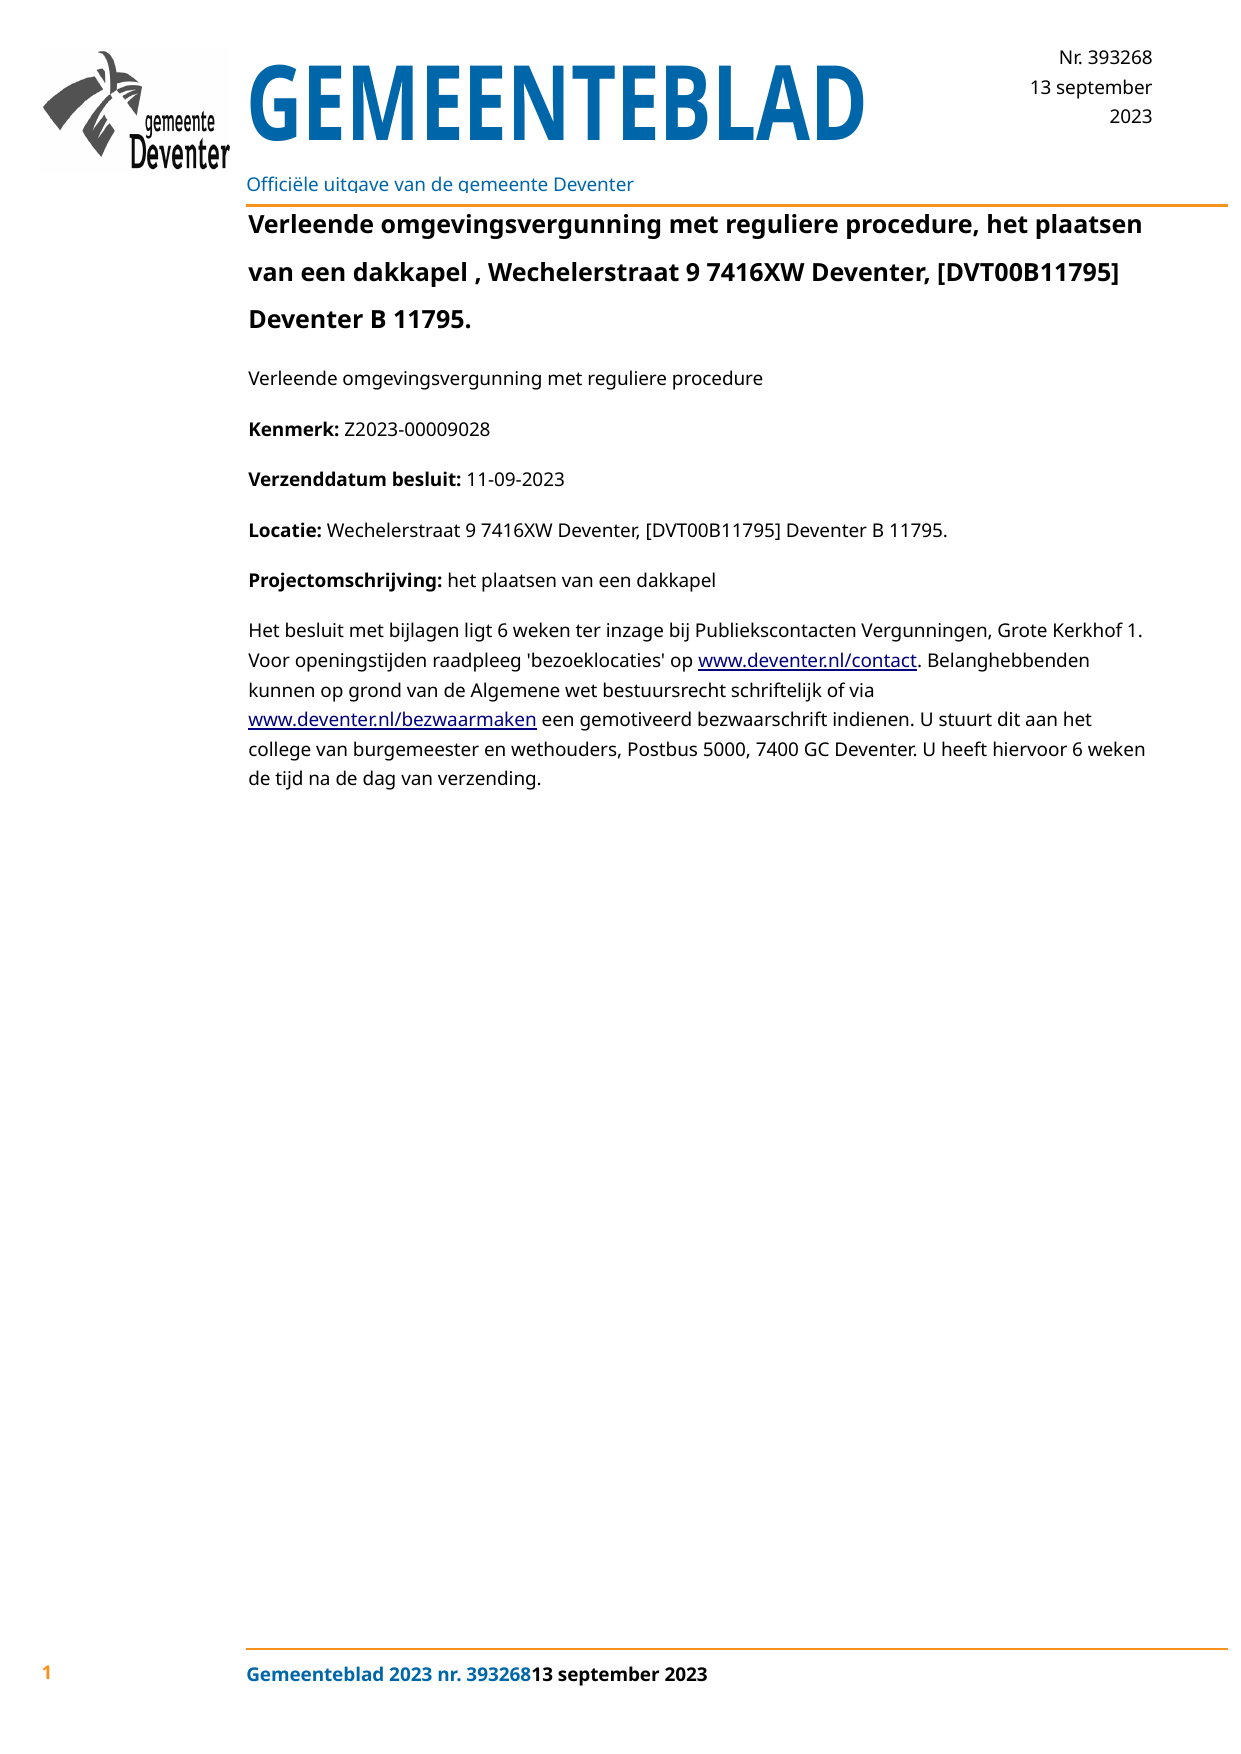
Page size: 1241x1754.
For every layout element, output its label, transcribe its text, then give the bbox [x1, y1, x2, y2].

text Projectomschrijving: het plaatsen van een dakkapel [248, 567, 1152, 593]
text Verleende omgevingsvergunning met reguliere procedure [248, 366, 1152, 391]
text Verzenddatum besluit: 11-09-2023 [248, 466, 1152, 492]
text Verleende omgevingsvergunning met reguliere procedure, het plaatsen van een dakkapel , Wechelerstraat 9 7416XW Deventer, [DVT00B11795] Deventer B 11795. [248, 207, 1152, 336]
text Kenmerk: Z2023-00009028 [248, 416, 1152, 442]
picture [41, 47, 231, 172]
text Het besluit met bijlagen ligt 6 weken ter inzage bij Publiekscontacten Vergunningen, Grote Kerkhof 1. Voor openingstijden raadpleeg 'bezoeklocaties' op www.deventer.nl/contact. Belanghebbenden kunnen op grond van de Algemene wet bestuursrecht schriftelijk of via www.deventer.nl/bezwaarmaken een gemotiveerd bezwaarschrift indienen. U stuurt dit aan het college van burgemeester en wethouders, Postbus 5000, 7400 GC Deventer. U heeft hiervoor 6 weken de tijd na de dag van verzending. [248, 618, 1152, 791]
text Locatie: Wechelerstraat 9 7416XW Deventer, [DVT00B11795] Deventer B 11795. [248, 517, 1152, 542]
